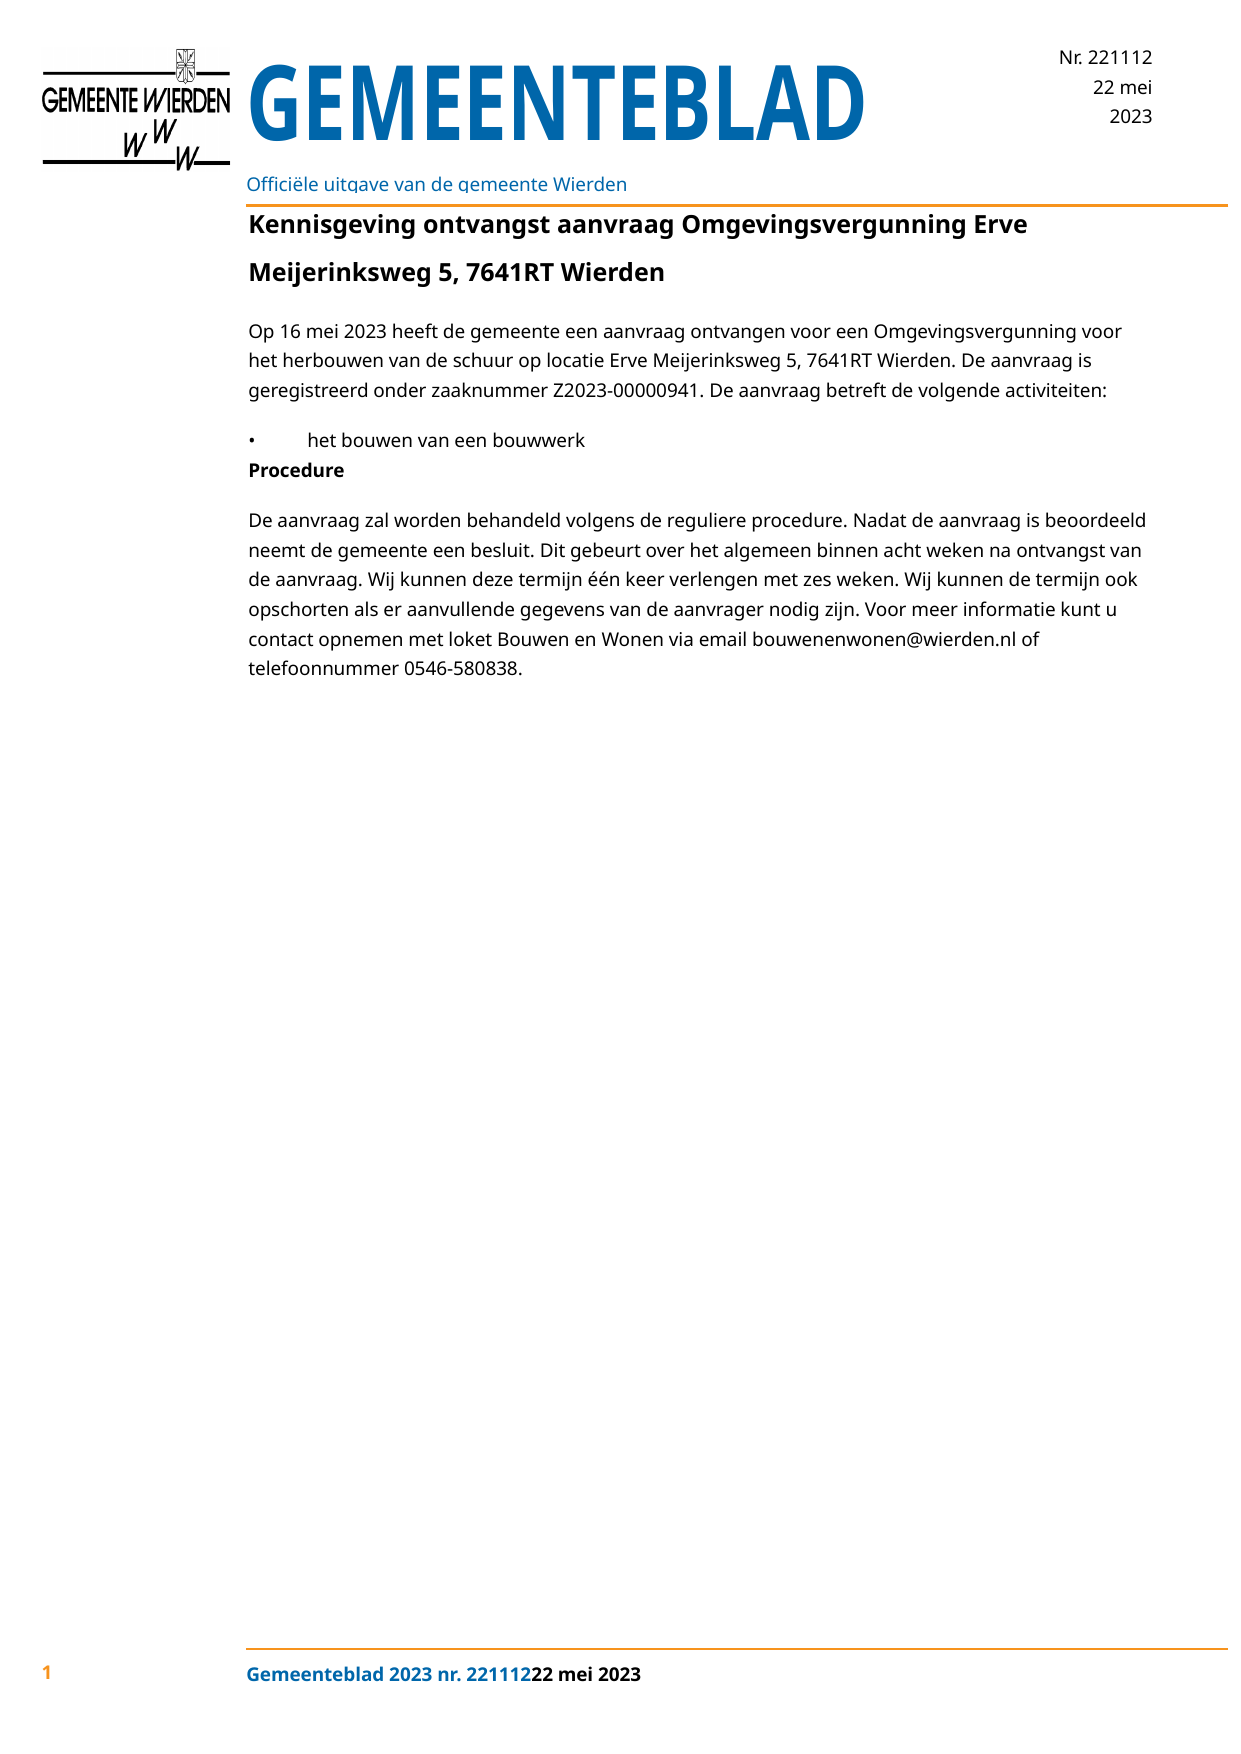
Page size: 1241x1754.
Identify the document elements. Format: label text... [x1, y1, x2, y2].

text De aanvraag zal worden behandeld volgens de reguliere procedure. Nadat de aanvraag is beoordeeld neemt de gemeente een besluit. Dit gebeurt over het algemeen binnen acht weken na ontvangst van de aanvraag. Wij kunnen deze termijn één keer verlengen met zes weken. Wij kunnen de termijn ook opschorten als er aanvullende gegevens van de aanvrager nodig zijn. Voor meer informatie kunt u contact opnemen met loket Bouwen en Wonen via email bouwenenwonen@wierden.nl of telefoonnummer 0546-580838. [248, 507, 1152, 681]
list het bouwen van een bouwwerk [248, 427, 1152, 453]
text Op 16 mei 2023 heeft de gemeente een aanvraag ontvangen voor een Omgevingsvergunning voor het herbouwen van de schuur op locatie Erve Meijerinksweg 5, 7641RT Wierden. De aanvraag is geregistreerd onder zaaknummer Z2023-00000941. De aanvraag betreft de volgende activiteiten: [248, 318, 1152, 403]
picture [41, 47, 231, 172]
text Kennisgeving ontvangst aanvraag Omgevingsvergunning Erve Meijerinksweg 5, 7641RT Wierden [248, 207, 1152, 288]
text Procedure [248, 457, 1152, 483]
